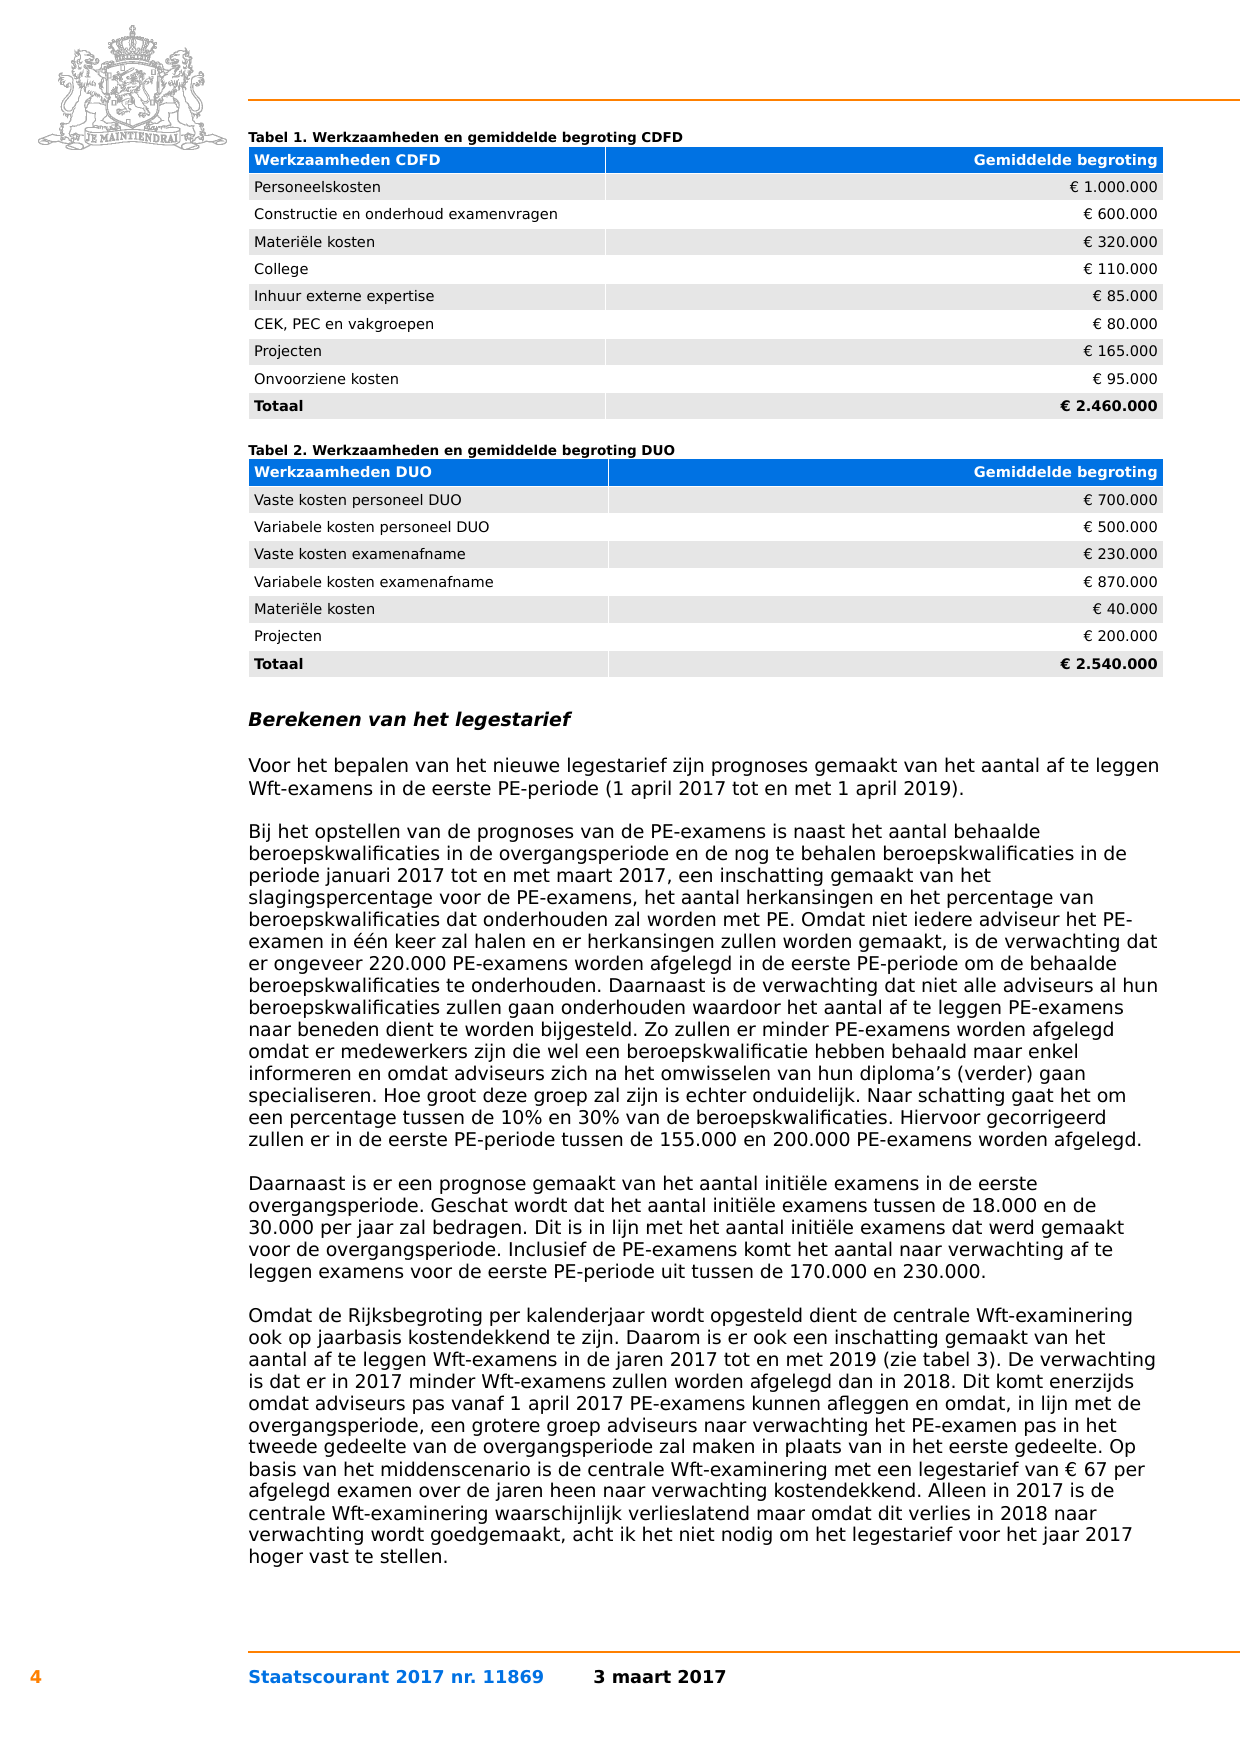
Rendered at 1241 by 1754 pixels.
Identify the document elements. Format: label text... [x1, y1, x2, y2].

table_cell Materiële kosten [249, 229, 605, 255]
table_cell € 700.000 [609, 487, 1163, 513]
table_cell Totaal [249, 651, 608, 677]
table_cell € 110.000 [606, 256, 1163, 283]
table_cell Inhuur externe expertise [249, 284, 605, 310]
table_cell Werkzaamheden CDFD [249, 147, 605, 173]
table_cell Projecten [249, 624, 608, 650]
table_cell € 230.000 [609, 541, 1163, 568]
table_cell College [249, 256, 605, 283]
table_cell Materiële kosten [249, 596, 608, 623]
table_cell Personeelskosten [249, 174, 605, 200]
table_cell Gemiddelde begroting [606, 147, 1163, 173]
subtitle Berekenen van het legestarief [248, 708, 1163, 730]
table_cell Vaste kosten personeel DUO [249, 487, 608, 513]
table_cell € 40.000 [609, 596, 1163, 623]
text Omdat de Rijksbegroting per kalenderjaar wordt opgesteld dient de centrale Wft-examinering ook op jaarbasis kostendekkend te zijn. Daarom is er ook een inschatting gemaakt van het aantal af te leggen Wft-examens in de jaren 2017 tot en met 2019 (zie tabel 3). De verwachting is dat er in 2017 minder Wft-examens zullen worden afgelegd dan in 2018. Dit komt enerzijds omdat adviseurs pas vanaf 1 april 2017 PE-examens kunnen afleggen en omdat, in lijn met de overgangsperiode, een grotere groep adviseurs naar verwachting het PE-examen pas in het tweede gedeelte van de overgangsperiode zal maken in plaats van in het eerste gedeelte. Op basis van het middenscenario is de centrale Wft-examinering met een legestarief van € 67 per afgelegd examen over de jaren heen naar verwachting kostendekkend. Alleen in 2017 is de centrale Wft-examinering waarschijnlijk verlieslatend maar omdat dit verlies in 2018 naar verwachting wordt goedgemaakt, acht ik het niet nodig om het legestarief voor het jaar 2017 hoger vast te stellen. [248, 1304, 1163, 1568]
picture [38, 25, 227, 150]
table_cell € 2.460.000 [606, 393, 1163, 419]
table_cell Werkzaamheden DUO [249, 459, 608, 486]
table_cell € 95.000 [606, 366, 1163, 392]
text Daarnaast is er een prognose gemaakt van het aantal initiële examens in de eerste overgangsperiode. Geschat wordt dat het aantal initiële examens tussen de 18.000 en de 30.000 per jaar zal bedragen. Dit is in lijn met het aantal initiële examens dat werd gemaakt voor de overgangsperiode. Inclusief de PE-examens komt het aantal naar verwachting af te leggen examens voor de eerste PE-periode uit tussen de 170.000 en 230.000. [248, 1173, 1163, 1283]
table_cell € 600.000 [606, 201, 1163, 228]
table_cell € 2.540.000 [609, 651, 1163, 677]
text Bij het opstellen van de prognoses van de PE-examens is naast het aantal behaalde beroepskwalificaties in de overgangsperiode en de nog te behalen beroepskwalificaties in de periode januari 2017 tot en met maart 2017, een inschatting gemaakt van het slagingspercentage voor de PE-examens, het aantal herkansingen en het percentage van beroepskwalificaties dat onderhouden zal worden met PE. Omdat niet iedere adviseur het PE-examen in één keer zal halen en er herkansingen zullen worden gemaakt, is de verwachting dat er ongeveer 220.000 PE-examens worden afgelegd in de eerste PE-periode om de behaalde beroepskwalificaties te onderhouden. Daarnaast is de verwachting dat niet alle adviseurs al hun beroepskwalificaties zullen gaan onderhouden waardoor het aantal af te leggen PE-examens naar beneden dient te worden bijgesteld. Zo zullen er minder PE-examens worden afgelegd omdat er medewerkers zijn die wel een beroepskwalificatie hebben behaald maar enkel informeren en omdat adviseurs zich na het omwisselen van hun diploma’s (verder) gaan specialiseren. Hoe groot deze groep zal zijn is echter onduidelijk. Naar schatting gaat het om een percentage tussen de 10% en 30% van de beroepskwalificaties. Hiervoor gecorrigeerd zullen er in de eerste PE-periode tussen de 155.000 en 200.000 PE-examens worden afgelegd. [248, 821, 1163, 1151]
table_cell Totaal [249, 393, 605, 419]
table_header Tabel 2. Werkzaamheden en gemiddelde begroting DUO [248, 443, 1163, 458]
table_header Tabel 1. Werkzaamheden en gemiddelde begroting CDFD [248, 130, 1163, 146]
table_cell € 870.000 [609, 569, 1163, 595]
table_cell € 85.000 [606, 284, 1163, 310]
table_cell € 1.000.000 [606, 174, 1163, 200]
table_cell Onvoorziene kosten [249, 366, 605, 392]
table_cell € 500.000 [609, 514, 1163, 540]
table_cell Variabele kosten examenafname [249, 569, 608, 595]
table_cell Variabele kosten personeel DUO [249, 514, 608, 540]
table_cell Constructie en onderhoud examenvragen [249, 201, 605, 228]
table_cell € 80.000 [606, 311, 1163, 337]
table_cell Vaste kosten examenafname [249, 541, 608, 568]
table_cell € 320.000 [606, 229, 1163, 255]
text Voor het bepalen van het nieuwe legestarief zijn prognoses gemaakt van het aantal af te leggen Wft-examens in de eerste PE-periode (1 april 2017 tot en met 1 april 2019). [248, 755, 1163, 799]
table_cell Projecten [249, 339, 605, 365]
table_cell Gemiddelde begroting [609, 459, 1163, 486]
table_cell € 200.000 [609, 624, 1163, 650]
table_cell € 165.000 [606, 339, 1163, 365]
table_cell CEK, PEC en vakgroepen [249, 311, 605, 337]
